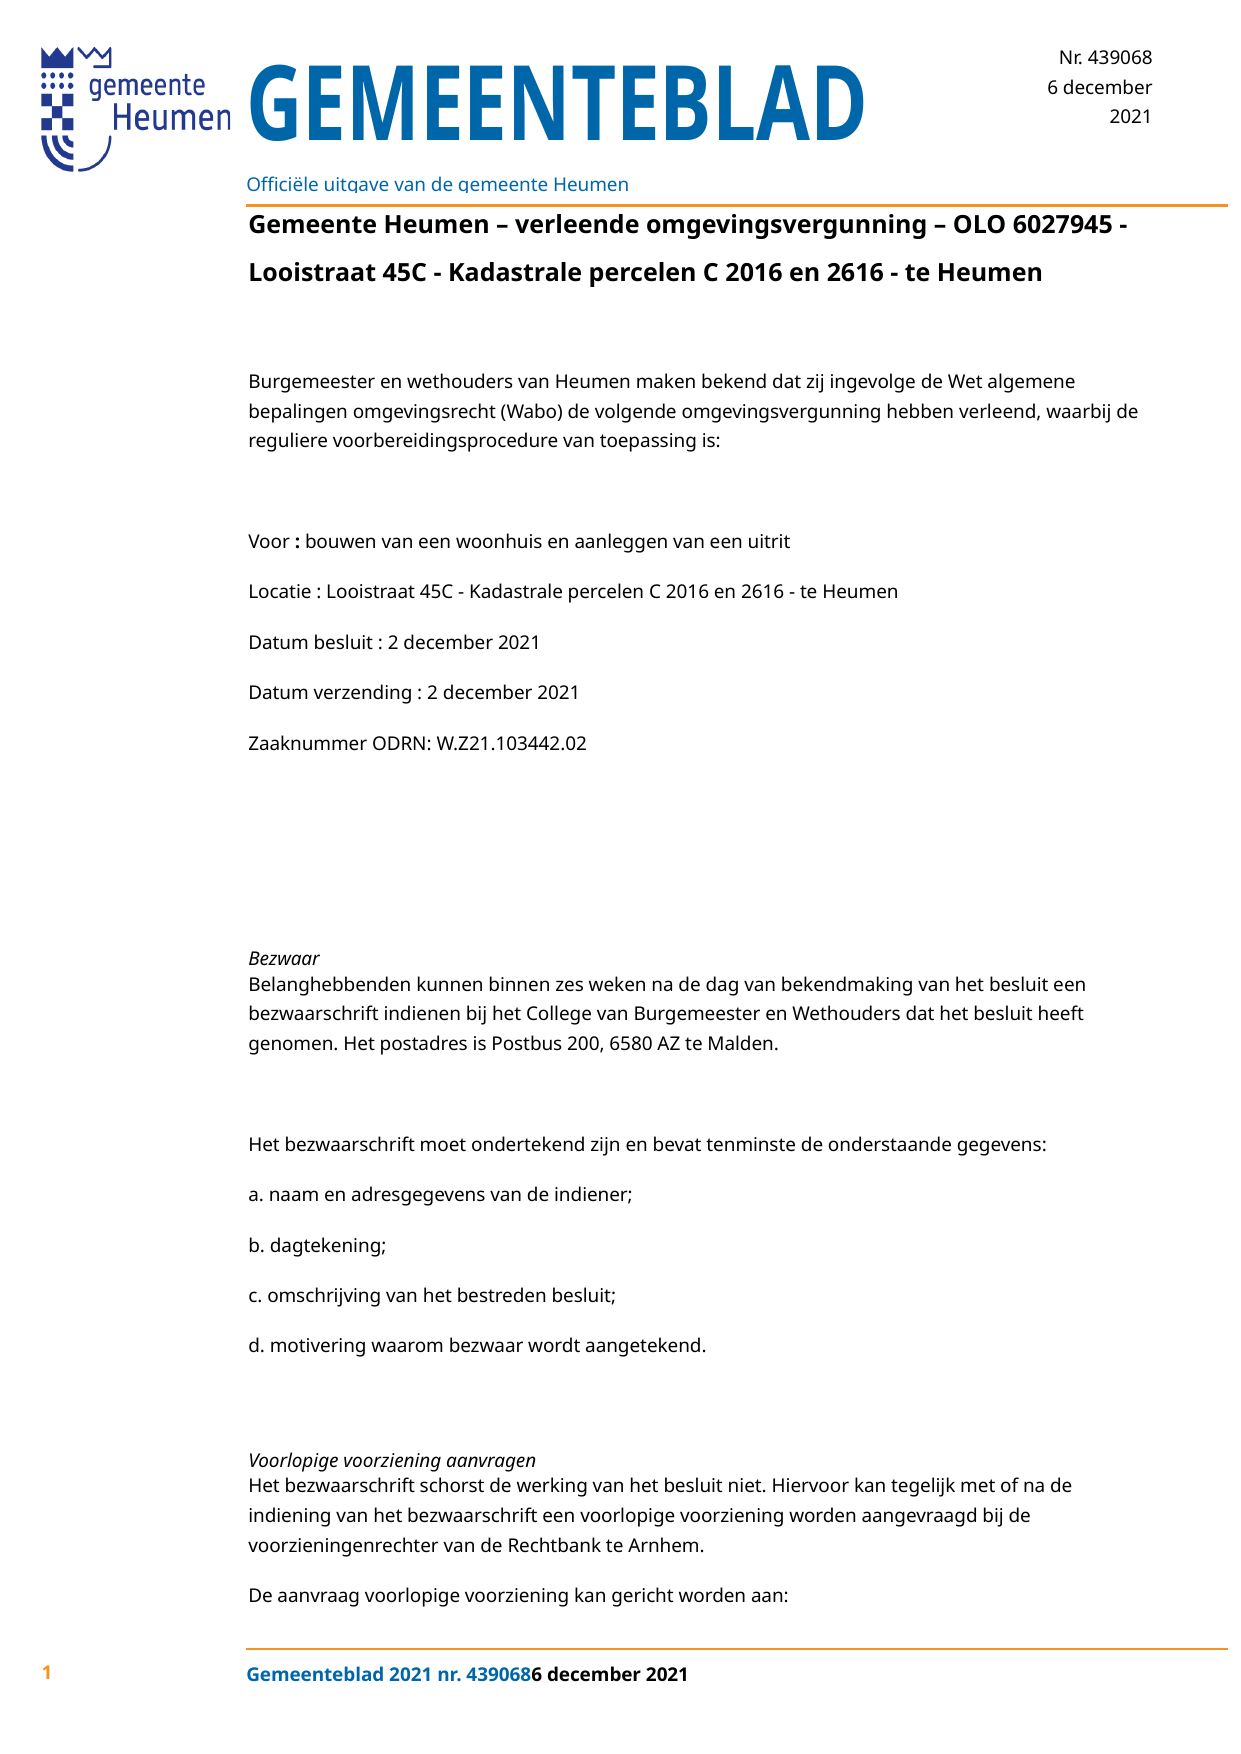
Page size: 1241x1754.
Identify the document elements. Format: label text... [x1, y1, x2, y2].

text Datum verzending : 2 december 2021 [248, 679, 1152, 705]
text Burgemeester en wethouders van Heumen maken bekend dat zij ingevolge de Wet algemene bepalingen omgevingsrecht (Wabo) de volgende omgevingsvergunning hebben verleend, waarbij de reguliere voorbereidingsprocedure van toepassing is: [248, 368, 1152, 453]
text Zaaknummer ODRN: W.Z21.103442.02 [248, 730, 1152, 756]
text Gemeente Heumen – verleende omgevingsvergunning – OLO 6027945 - Looistraat 45C - Kadastrale percelen C 2016 en 2616 - te Heumen [248, 207, 1152, 288]
text Voor : bouwen van een woonhuis en aanleggen van een uitrit [248, 528, 1152, 554]
text Het bezwaarschrift moet ondertekend zijn en bevat tenminste de onderstaande gegevens: [248, 1131, 1152, 1157]
text Belanghebbenden kunnen binnen zes weken na de dag van bekendmaking van het besluit een bezwaarschrift indienen bij het College van Burgemeester en Wethouders dat het besluit heeft genomen. Het postadres is Postbus 200, 6580 AZ te Malden. [248, 971, 1152, 1056]
text b. dagtekening; [248, 1232, 1152, 1257]
text Bezwaar [248, 945, 1152, 971]
picture [41, 47, 231, 172]
text d. motivering waarom bezwaar wordt aangetekend. [248, 1333, 1152, 1358]
text De aanvraag voorlopige voorziening kan gericht worden aan: [248, 1582, 1152, 1608]
text Het bezwaarschrift schorst de werking van het besluit niet. Hiervoor kan tegelijk met of na de indiening van het bezwaarschrift een voorlopige voorziening worden aangevraagd bij de voorzieningenrechter van de Rechtbank te Arnhem. [248, 1473, 1152, 1558]
text Voorlopige voorziening aanvragen [248, 1447, 1152, 1473]
text a. naam en adresgegevens van de indiener; [248, 1181, 1152, 1207]
text Locatie : Looistraat 45C - Kadastrale percelen C 2016 en 2616 - te Heumen [248, 579, 1152, 604]
text c. omschrijving van het bestreden besluit; [248, 1282, 1152, 1308]
text Datum besluit : 2 december 2021 [248, 629, 1152, 655]
